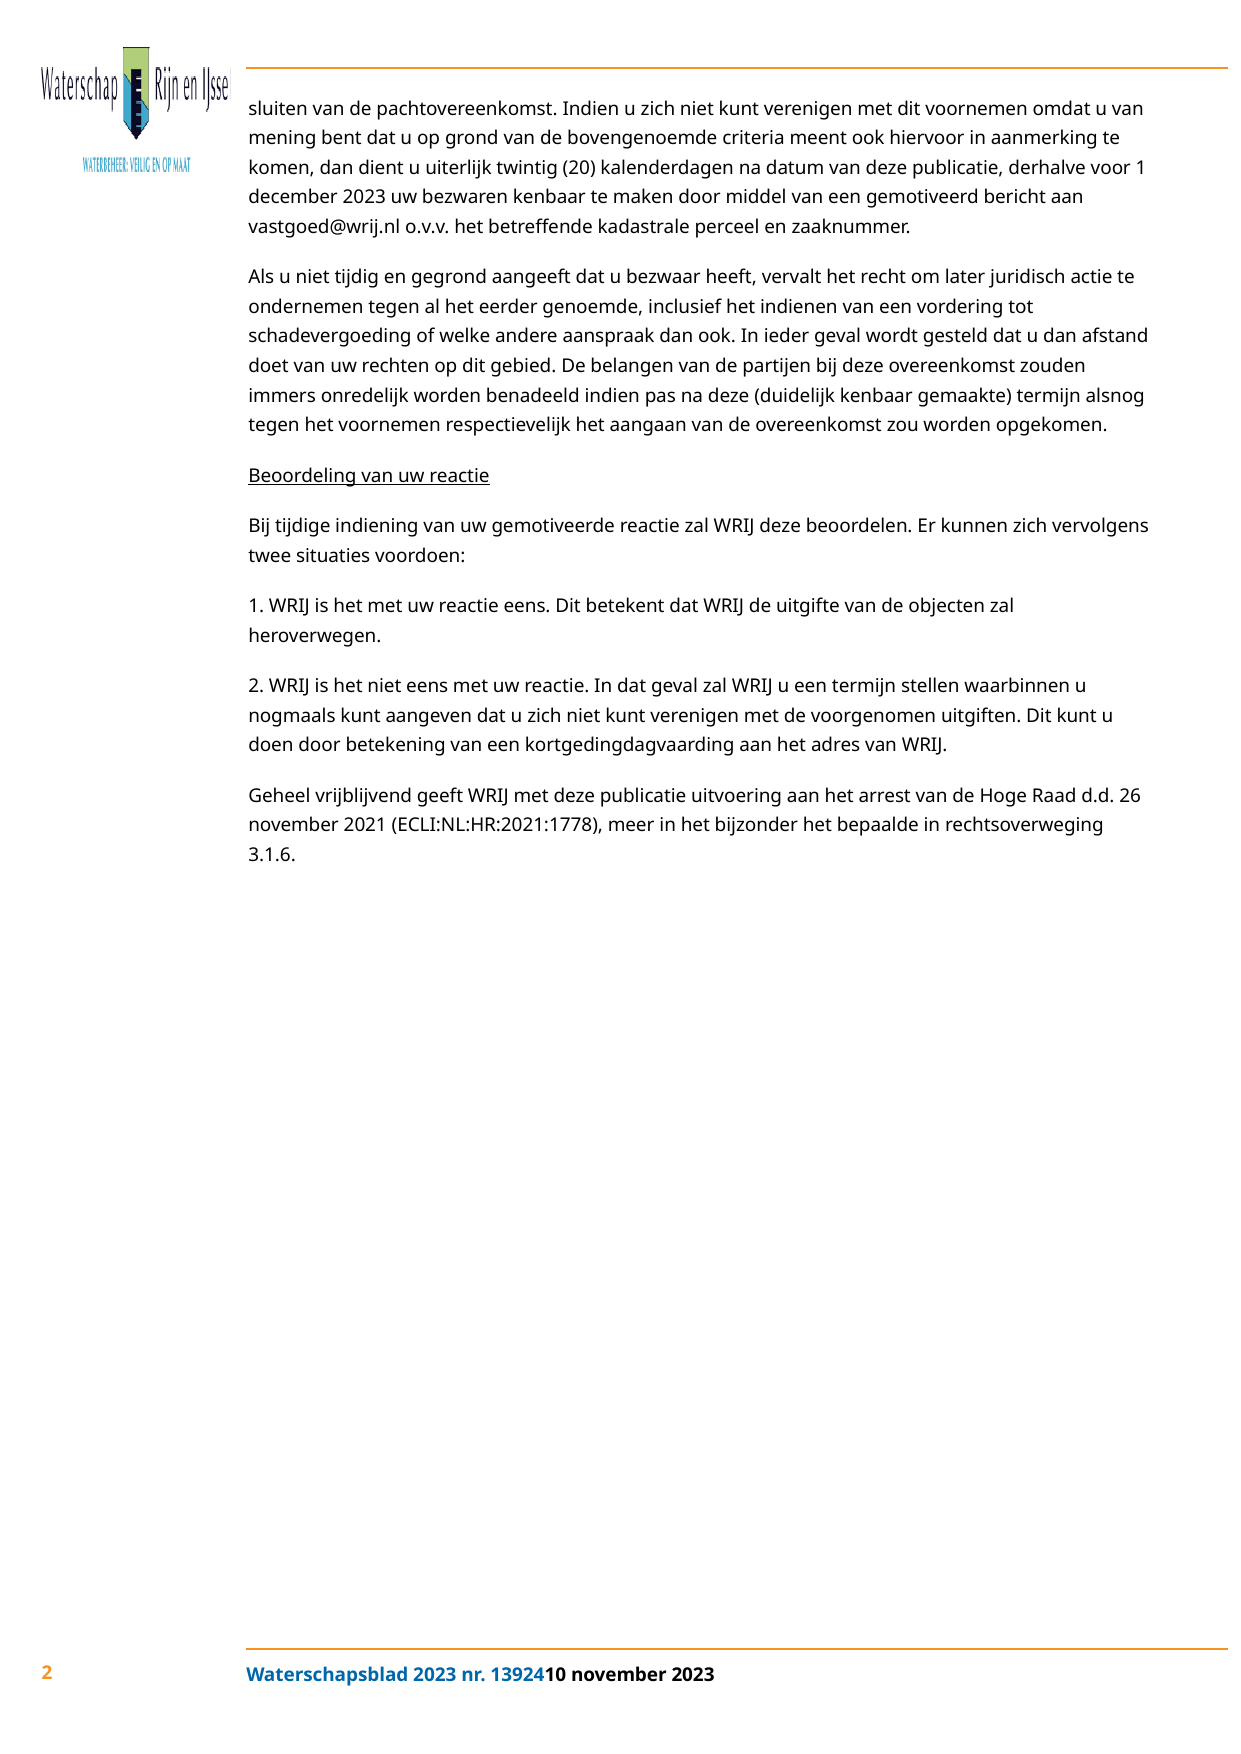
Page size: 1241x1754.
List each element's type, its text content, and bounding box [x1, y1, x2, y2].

text 1. WRIJ is het met uw reactie eens. Dit betekent dat WRIJ de uitgifte van de objecten zal heroverwegen. [248, 592, 1152, 648]
text sluiten van de pachtovereenkomst. Indien u zich niet kunt verenigen met dit voornemen omdat u van mening bent dat u op grond van de bovengenoemde criteria meent ook hiervoor in aanmerking te komen, dan dient u uiterlijk twintig (20) kalenderdagen na datum van deze publicatie, derhalve voor 1 december 2023 uw bezwaren kenbaar te maken door middel van een gemotiveerd bericht aan vastgoed@wrij.nl o.v.v. het betreffende kadastrale perceel en zaaknummer. [248, 95, 1152, 239]
text Beoordeling van uw reactie [248, 462, 1152, 488]
text Bij tijdige indiening van uw gemotiveerde reactie zal WRIJ deze beoordelen. Er kunnen zich vervolgens twee situaties voordoen: [248, 512, 1152, 568]
text Geheel vrijblijvend geeft WRIJ met deze publicatie uitvoering aan het arrest van de Hoge Raad d.d. 26 november 2021 (ECLI:NL:HR:2021:1778), meer in het bijzonder het bepaalde in rechtsoverweging 3.1.6. [248, 782, 1152, 867]
text 2. WRIJ is het niet eens met uw reactie. In dat geval zal WRIJ u een termijn stellen waarbinnen u nogmaals kunt aangeven dat u zich niet kunt verenigen met de voorgenomen uitgiften. Dit kunt u doen door betekening van een kortgedingdagvaarding aan het adres van WRIJ. [248, 672, 1152, 757]
text Als u niet tijdig en gegrond aangeeft dat u bezwaar heeft, vervalt het recht om later juridisch actie te ondernemen tegen al het eerder genoemde, inclusief het indienen van een vordering tot schadevergoeding of welke andere aanspraak dan ook. In ieder geval wordt gesteld dat u dan afstand doet van uw rechten op dit gebied. De belangen van de partijen bij deze overeenkomst zouden immers onredelijk worden benadeeld indien pas na deze (duidelijk kenbaar gemaakte) termijn alsnog tegen het voornemen respectievelijk het aangaan van de overeenkomst zou worden opgekomen. [248, 263, 1152, 437]
picture [41, 47, 231, 172]
